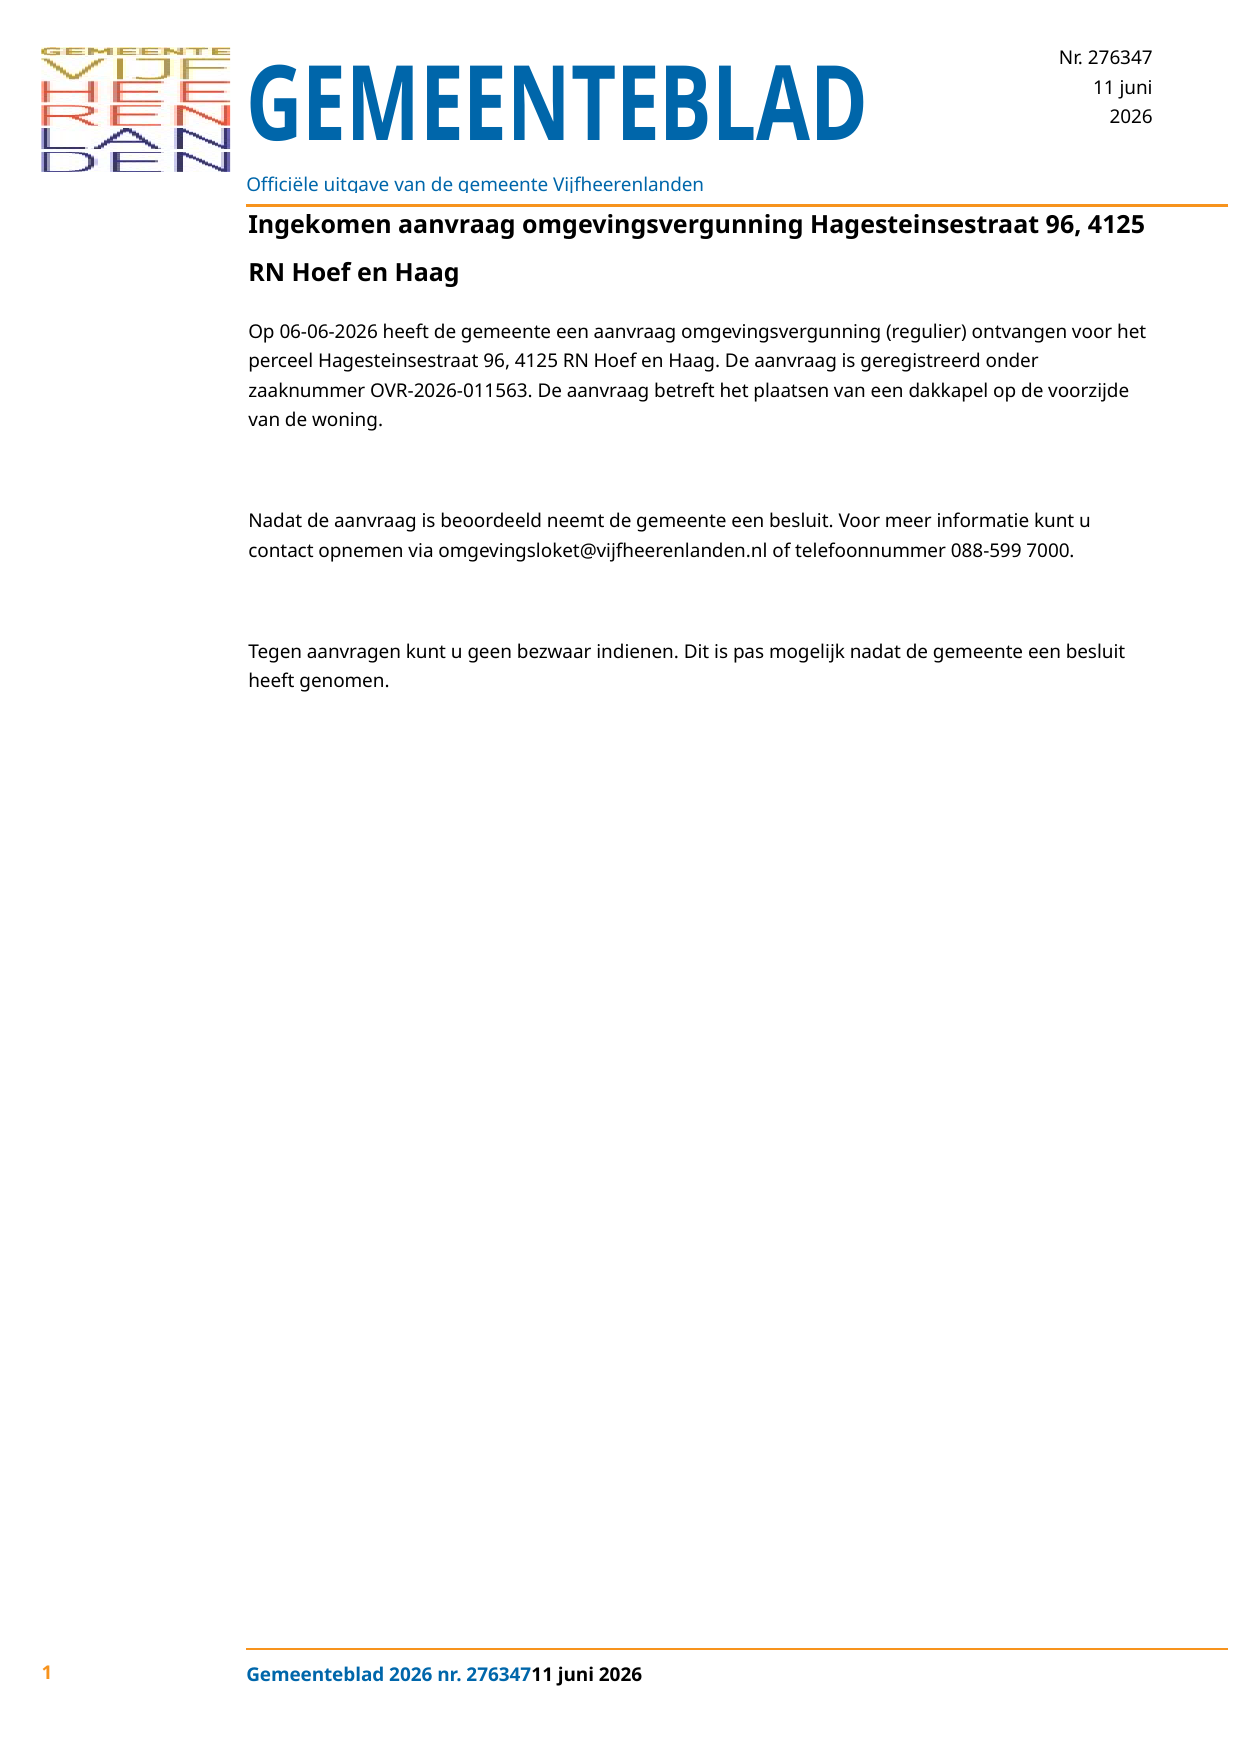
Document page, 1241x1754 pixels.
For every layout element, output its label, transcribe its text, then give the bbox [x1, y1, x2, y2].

text Ingekomen aanvraag omgevingsvergunning Hagesteinsestraat 96, 4125 RN Hoef en Haag [248, 207, 1152, 288]
text Nadat de aanvraag is beoordeeld neemt de gemeente een besluit. Voor meer informatie kunt u contact opnemen via omgevingsloket@vijfheerenlanden.nl of telefoonnummer 088-599 7000. [248, 507, 1152, 563]
text Op 06-06-2026 heeft de gemeente een aanvraag omgevingsvergunning (regulier) ontvangen voor het perceel Hagesteinsestraat 96, 4125 RN Hoef en Haag. De aanvraag is geregistreerd onder zaaknummer OVR-2026-011563. De aanvraag betreft het plaatsen van een dakkapel op de voorzijde van de woning. [248, 318, 1152, 432]
text Tegen aanvragen kunt u geen bezwaar indienen. Dit is pas mogelijk nadat de gemeente een besluit heeft genomen. [248, 638, 1152, 693]
picture [41, 47, 231, 172]
